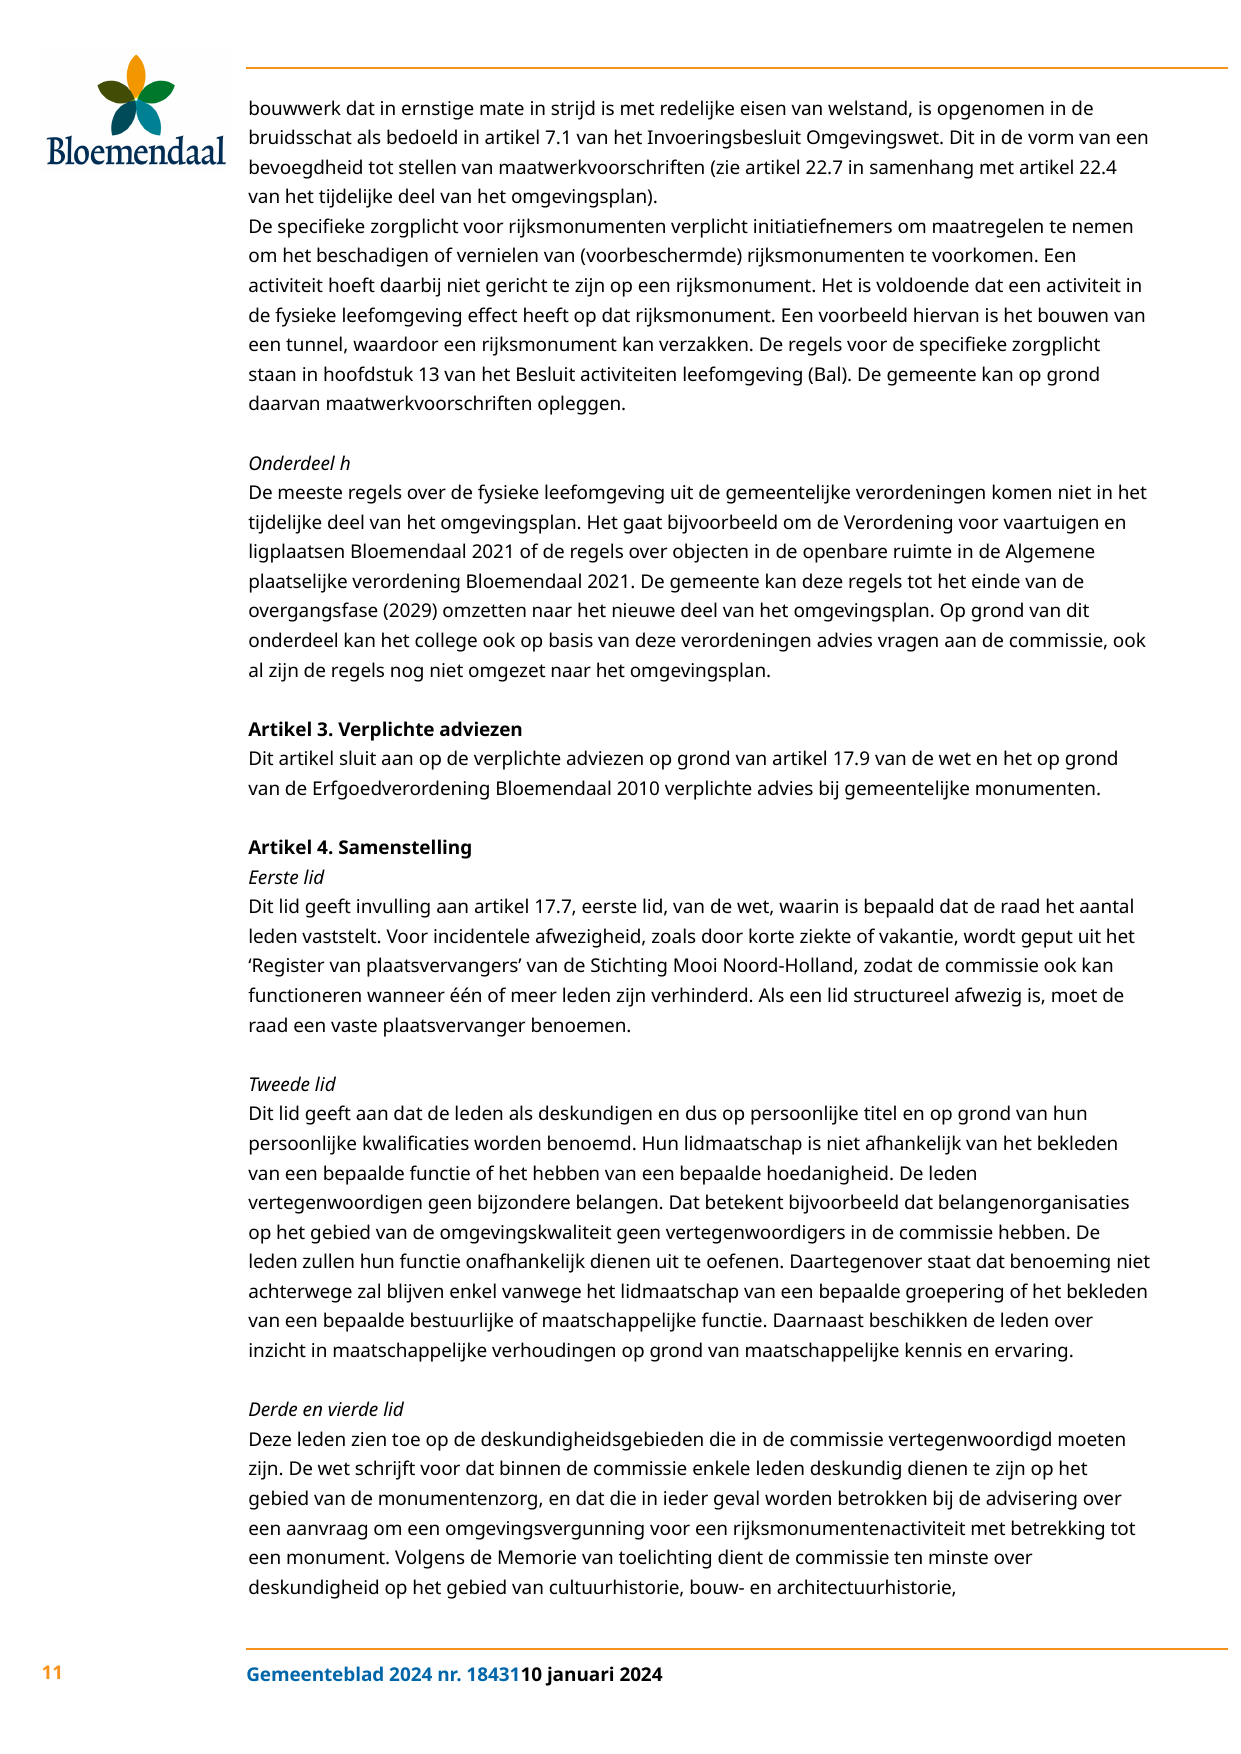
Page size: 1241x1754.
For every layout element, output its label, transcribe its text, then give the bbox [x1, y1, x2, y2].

text Dit lid geeft aan dat de leden als deskundigen en dus op persoonlijke titel en op grond van hun persoonlijke kwalificaties worden benoemd. Hun lidmaatschap is niet afhankelijk van het bekleden van een bepaalde functie of het hebben van een bepaalde hoedanigheid. De leden vertegenwoordigen geen bijzondere belangen. Dat betekent bijvoorbeeld dat belangenorganisaties op het gebied van de omgevingskwaliteit geen vertegenwoordigers in de commissie hebben. De leden zullen hun functie onafhankelijk dienen uit te oefenen. Daartegenover staat dat benoeming niet achterwege zal blijven enkel vanwege het lidmaatschap van een bepaalde groepering of het bekleden van een bepaalde bestuurlijke of maatschappelijke functie. Daarnaast beschikken de leden over inzicht in maatschappelijke verhoudingen op grond van maatschappelijke kennis en ervaring. [248, 1101, 1152, 1363]
text Eerste lid [248, 864, 1152, 890]
text Deze leden zien toe op de deskundigheidsgebieden die in de commissie vertegenwoordigd moeten zijn. De wet schrijft voor dat binnen de commissie enkele leden deskundig dienen te zijn op het gebied van de monumentenzorg, en dat die in ieder geval worden betrokken bij de advisering over een aanvraag om een omgevingsvergunning voor een rijksmonumentenactiviteit met betrekking tot een monument. Volgens de Memorie van toelichting dient de commissie ten minste over deskundigheid op het gebied van cultuurhistorie, bouw- en architectuurhistorie, [248, 1426, 1152, 1600]
text De specifieke zorgplicht voor rijksmonumenten verplicht initiatiefnemers om maatregelen te nemen om het beschadigen of vernielen van (voorbeschermde) rijksmonumenten te voorkomen. Een activiteit hoeft daarbij niet gericht te zijn op een rijksmonument. Het is voldoende dat een activiteit in de fysieke leefomgeving effect heeft op dat rijksmonument. Een voorbeeld hiervan is het bouwen van een tunnel, waardoor een rijksmonument kan verzakken. De regels voor de specifieke zorgplicht staan in hoofdstuk 13 van het Besluit activiteiten leefomgeving (Bal). De gemeente kan op grond daarvan maatwerkvoorschriften opleggen. [248, 213, 1152, 416]
text Artikel 3. Verplichte adviezen [248, 716, 1152, 742]
text De meeste regels over de fysieke leefomgeving uit de gemeentelijke verordeningen komen niet in het tijdelijke deel van het omgevingsplan. Het gaat bijvoorbeeld om de Verordening voor vaartuigen en ligplaatsen Bloemendaal 2021 of de regels over objecten in de openbare ruimte in de Algemene plaatselijke verordening Bloemendaal 2021. De gemeente kan deze regels tot het einde van de overgangsfase (2029) omzetten naar het nieuwe deel van het omgevingsplan. Op grond van dit onderdeel kan het college ook op basis van deze verordeningen advies vragen aan de commissie, ook al zijn de regels nog niet omgezet naar het omgevingsplan. [248, 479, 1152, 683]
text Artikel 4. Samenstelling [248, 834, 1152, 860]
picture [41, 47, 231, 172]
text Onderdeel h [248, 450, 1152, 476]
text bouwwerk dat in ernstige mate in strijd is met redelijke eisen van welstand, is opgenomen in de bruidsschat als bedoeld in artikel 7.1 van het Invoeringsbesluit Omgevingswet. Dit in de vorm van een bevoegdheid tot stellen van maatwerkvoorschriften (zie artikel 22.7 in samenhang met artikel 22.4 van het tijdelijke deel van het omgevingsplan). [248, 95, 1152, 209]
text Tweede lid [248, 1071, 1152, 1097]
text Dit lid geeft invulling aan artikel 17.7, eerste lid, van de wet, waarin is bepaald dat de raad het aantal leden vaststelt. Voor incidentele afwezigheid, zoals door korte ziekte of vakantie, wordt geput uit het ‘Register van plaatsvervangers’ van de Stichting Mooi Noord-Holland, zodat de commissie ook kan functioneren wanneer één of meer leden zijn verhinderd. Als een lid structureel afwezig is, moet de raad een vaste plaatsvervanger benoemen. [248, 893, 1152, 1038]
text Dit artikel sluit aan op de verplichte adviezen op grond van artikel 17.9 van de wet en het op grond van de Erfgoedverordening Bloemendaal 2010 verplichte advies bij gemeentelijke monumenten. [248, 746, 1152, 801]
text Derde en vierde lid [248, 1396, 1152, 1422]
